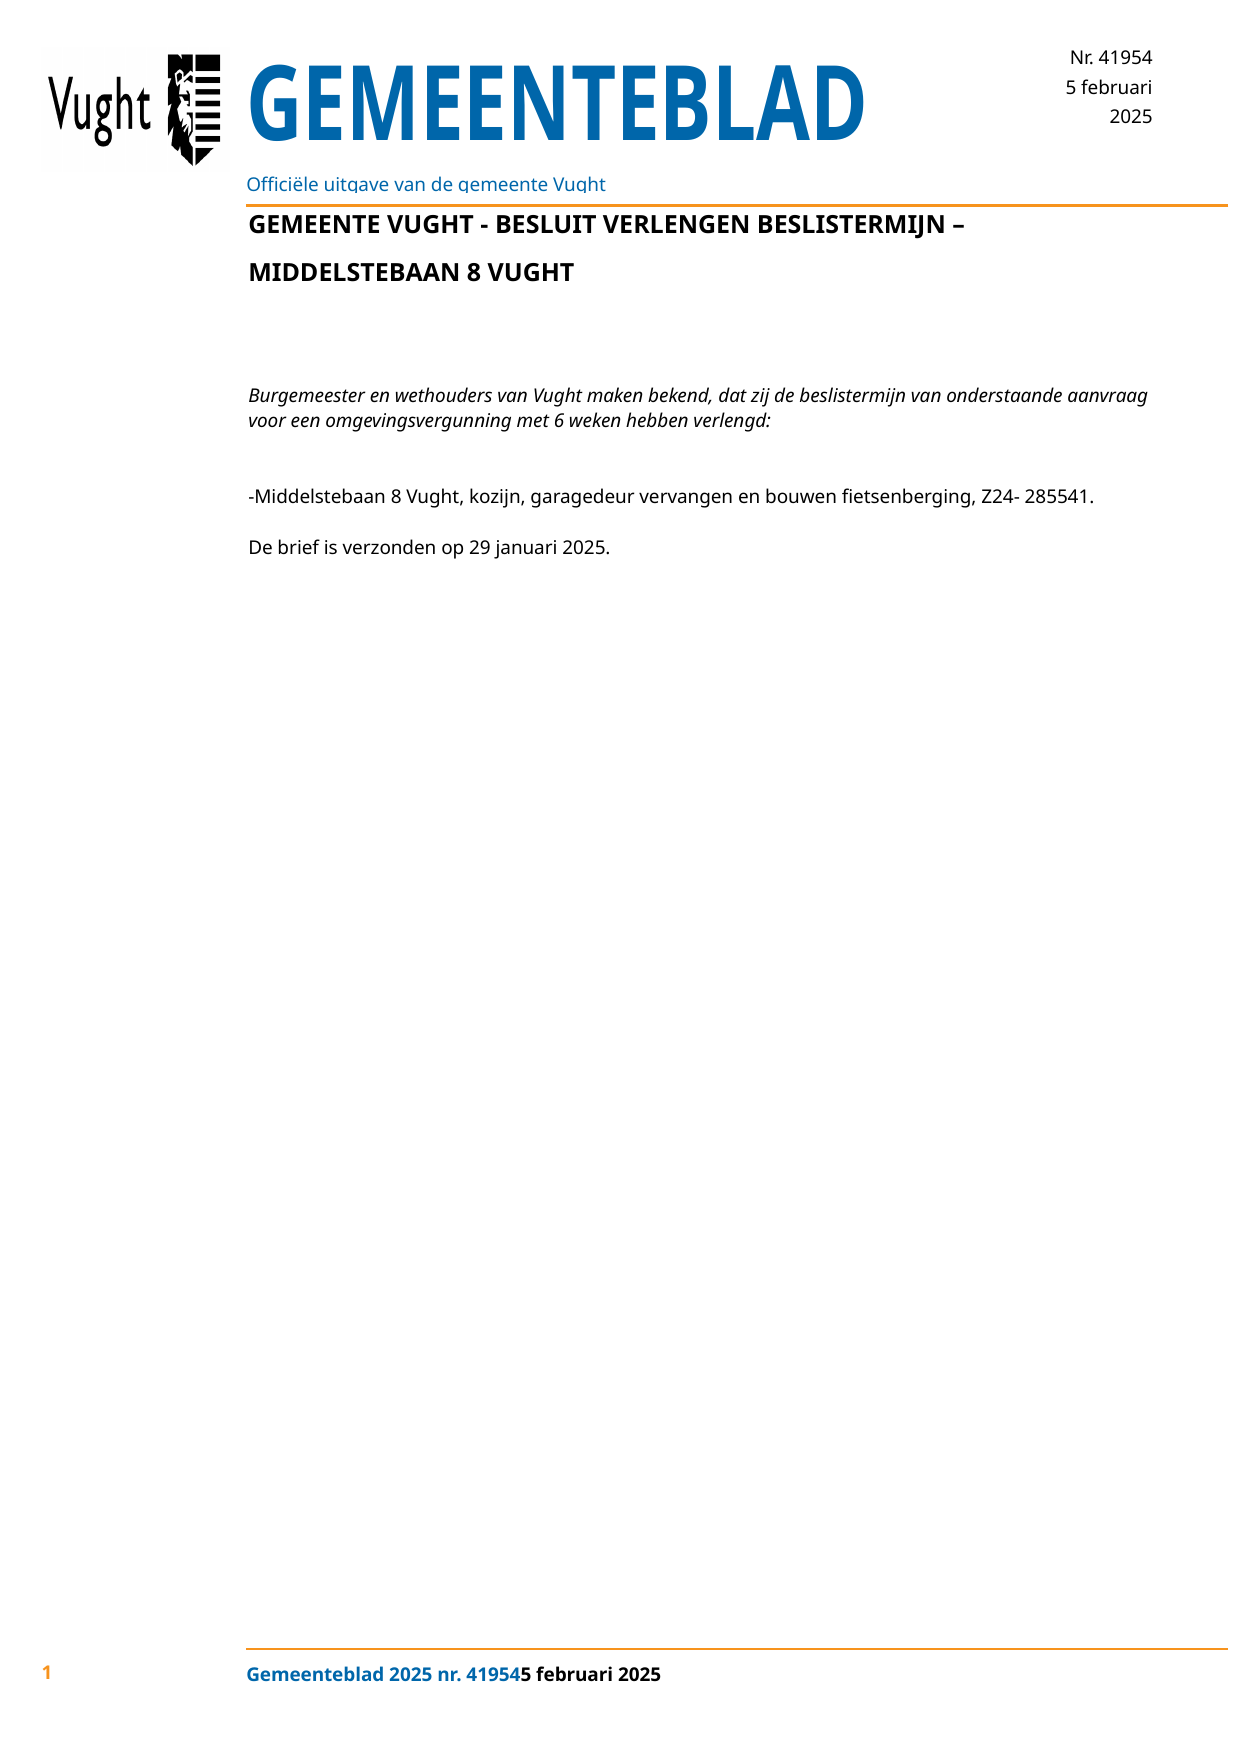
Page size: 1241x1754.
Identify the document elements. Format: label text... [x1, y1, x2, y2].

text -Middelstebaan 8 Vught, kozijn, garagedeur vervangen en bouwen fietsenberging, Z24- 285541. [248, 484, 1152, 509]
text Burgemeester en wethouders van Vught maken bekend, dat zij de beslistermijn van onderstaande aanvraag voor een omgevingsvergunning met 6 weken hebben verlengd: [248, 382, 1152, 433]
picture [41, 47, 231, 172]
text De brief is verzonden op 29 januari 2025. [248, 534, 1152, 560]
text GEMEENTE VUGHT - BESLUIT VERLENGEN BESLISTERMIJN – MIDDELSTEBAAN 8 VUGHT [248, 207, 1152, 288]
